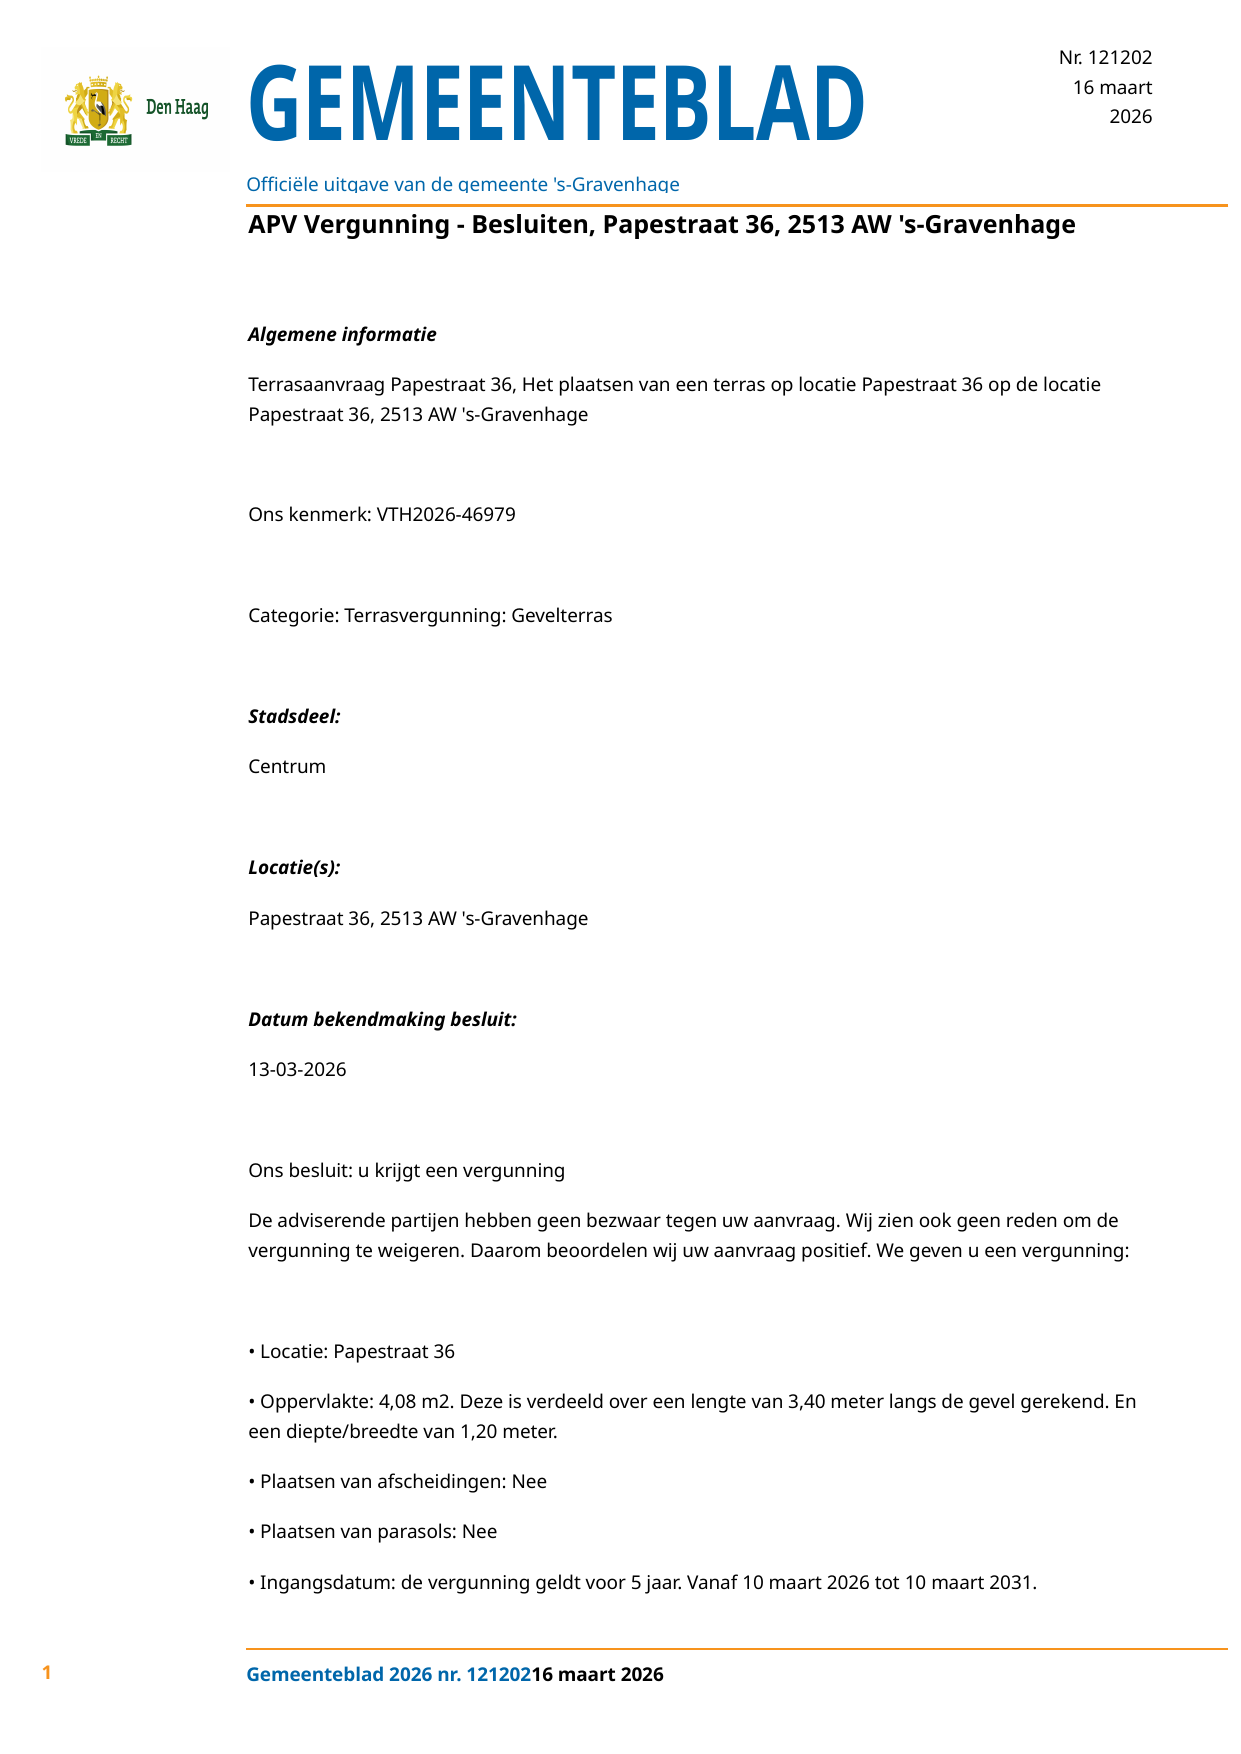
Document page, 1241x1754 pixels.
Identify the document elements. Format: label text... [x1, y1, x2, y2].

text Papestraat 36, 2513 AW 's-Gravenhage [248, 905, 1152, 931]
text Locatie(s): [248, 854, 1152, 880]
text • Plaatsen van parasols: Nee [248, 1519, 1152, 1544]
text • Plaatsen van afscheidingen: Nee [248, 1468, 1152, 1494]
text APV Vergunning - Besluiten, Papestraat 36, 2513 AW 's-Gravenhage [248, 207, 1152, 241]
text Algemene informatie [248, 321, 1152, 346]
text Terrasaanvraag Papestraat 36, Het plaatsen van een terras op locatie Papestraat 36 op de locatie Papestraat 36, 2513 AW 's-Gravenhage [248, 371, 1152, 426]
text De adviserende partijen hebben geen bezwaar tegen uw aanvraag. Wij zien ook geen reden om de vergunning te weigeren. Daarom beoordelen wij uw aanvraag positief. We geven u een vergunning: [248, 1207, 1152, 1263]
text • Locatie: Papestraat 36 [248, 1338, 1152, 1363]
text • Oppervlakte: 4,08 m2. Deze is verdeeld over een lengte van 3,40 meter langs de gevel gerekend. En een diepte/breedte van 1,20 meter. [248, 1388, 1152, 1443]
text Ons besluit: u krijgt een vergunning [248, 1157, 1152, 1183]
text Centrum [248, 754, 1152, 779]
text 13-03-2026 [248, 1056, 1152, 1082]
text Categorie: Terrasvergunning: Gevelterras [248, 602, 1152, 628]
text Stadsdeel: [248, 703, 1152, 729]
text Ons kenmerk: VTH2026-46979 [248, 502, 1152, 527]
text Datum bekendmaking besluit: [248, 1006, 1152, 1031]
picture [41, 47, 231, 172]
text • Ingangsdatum: de vergunning geldt voor 5 jaar. Vanaf 10 maart 2026 tot 10 maart 2031. [248, 1569, 1152, 1595]
